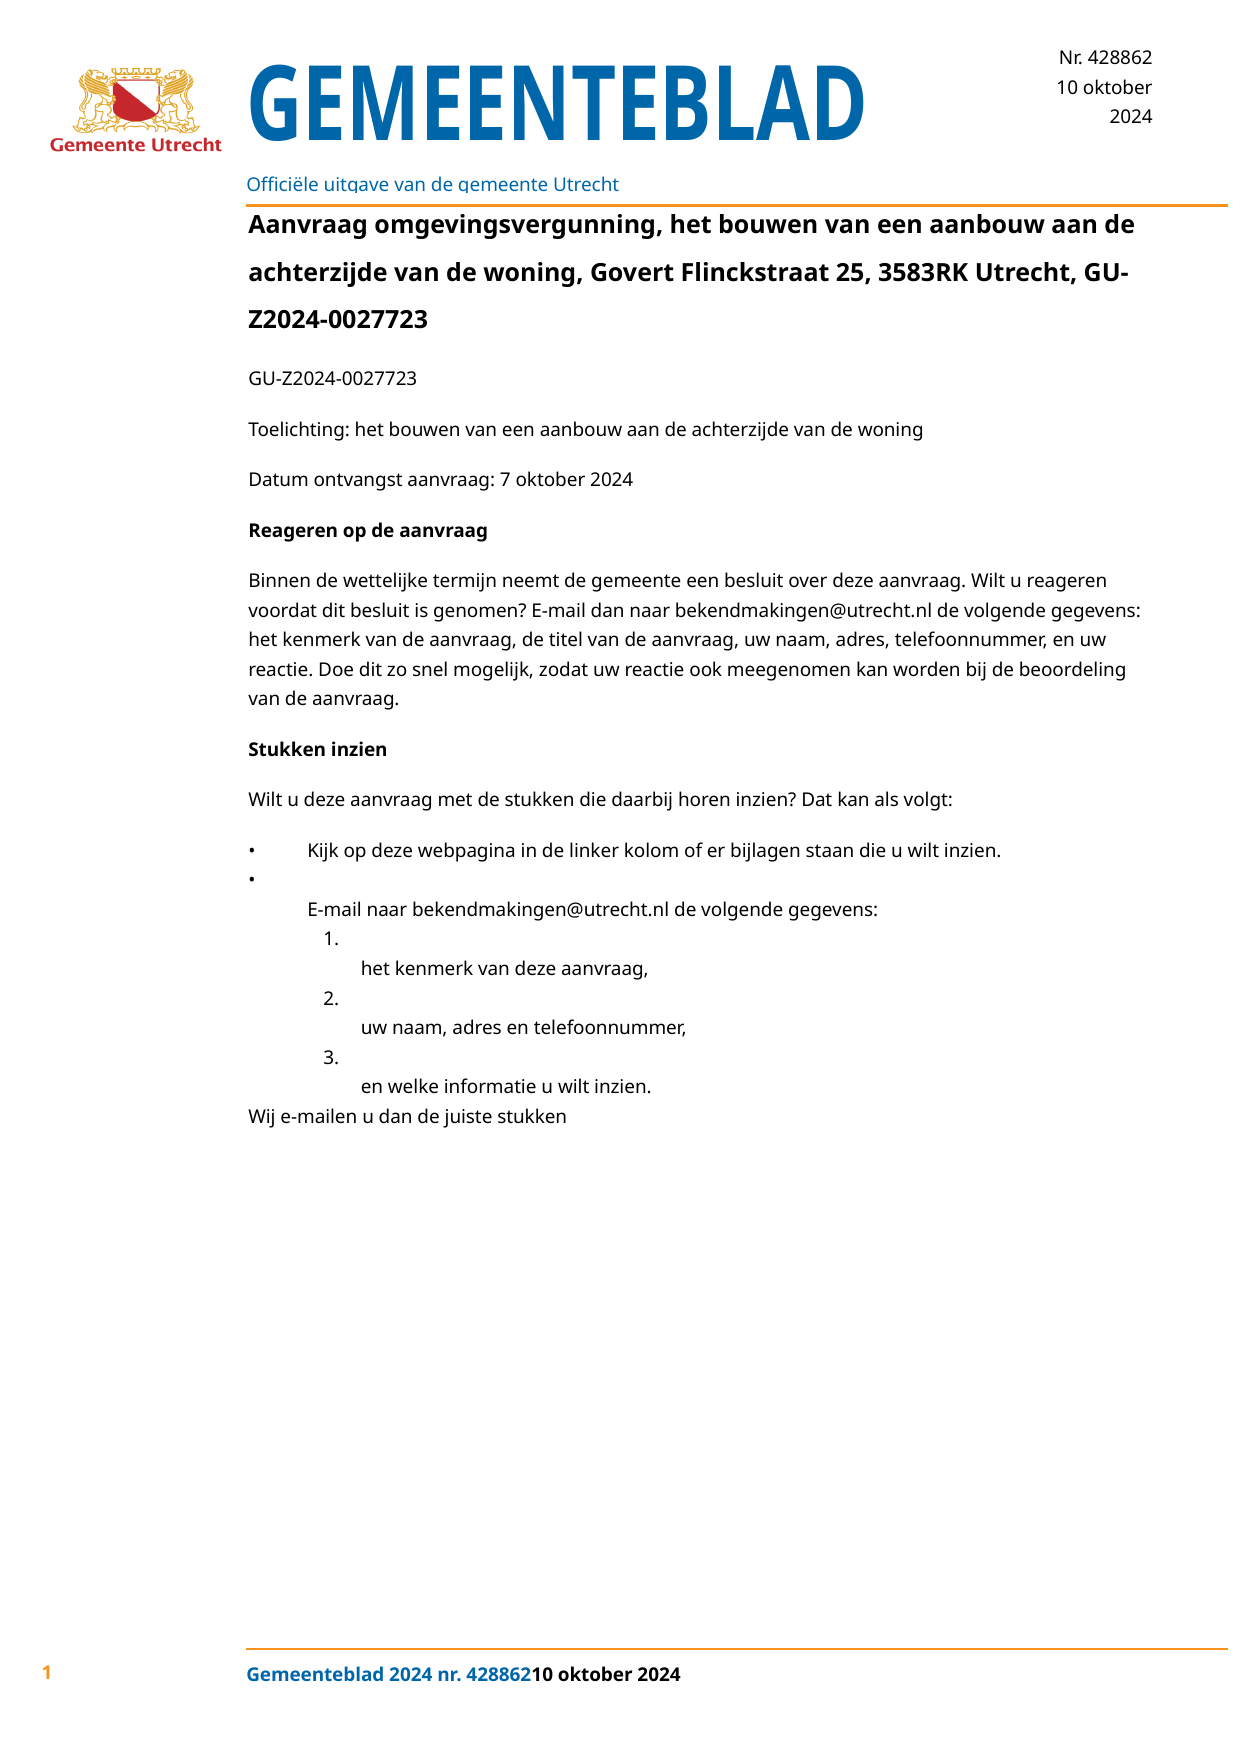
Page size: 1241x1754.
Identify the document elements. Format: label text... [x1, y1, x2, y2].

text Wij e-mailen u dan de juiste stukken [248, 1103, 1152, 1129]
text GU-Z2024-0027723 [248, 366, 1152, 391]
list E-mail naar bekendmakingen@utrecht.nl de volgende gegevens: [248, 896, 1152, 922]
list uw naam, adres en telefoonnummer, [323, 1014, 1152, 1040]
text Toelichting: het bouwen van een aanbouw aan de achterzijde van de woning [248, 416, 1152, 442]
list en welke informatie u wilt inzien. [323, 1073, 1152, 1099]
text Wilt u deze aanvraag met de stukken die daarbij horen inzien? Dat kan als volgt: [248, 786, 1152, 812]
text Reageren op de aanvraag [248, 517, 1152, 542]
picture [41, 47, 231, 172]
text Binnen de wettelijke termijn neemt de gemeente een besluit over deze aanvraag. Wilt u reageren voordat dit besluit is genomen? E-mail dan naar bekendmakingen@utrecht.nl de volgende gegevens: het kenmerk van de aanvraag, de titel van de aanvraag, uw naam, adres, telefoonnummer, en uw reactie. Doe dit zo snel mogelijk, zodat uw reactie ook meegenomen kan worden bij de beoordeling van de aanvraag. [248, 567, 1152, 711]
list het kenmerk van deze aanvraag, [323, 955, 1152, 981]
text Aanvraag omgevingsvergunning, het bouwen van een aanbouw aan de achterzijde van de woning, Govert Flinckstraat 25, 3583RK Utrecht, GU-Z2024-0027723 [248, 207, 1152, 336]
text Stukken inzien [248, 736, 1152, 762]
text Datum ontvangst aanvraag: 7 oktober 2024 [248, 466, 1152, 492]
list Kijk op deze webpagina in de linker kolom of er bijlagen staan die u wilt inzien. [248, 837, 1152, 862]
